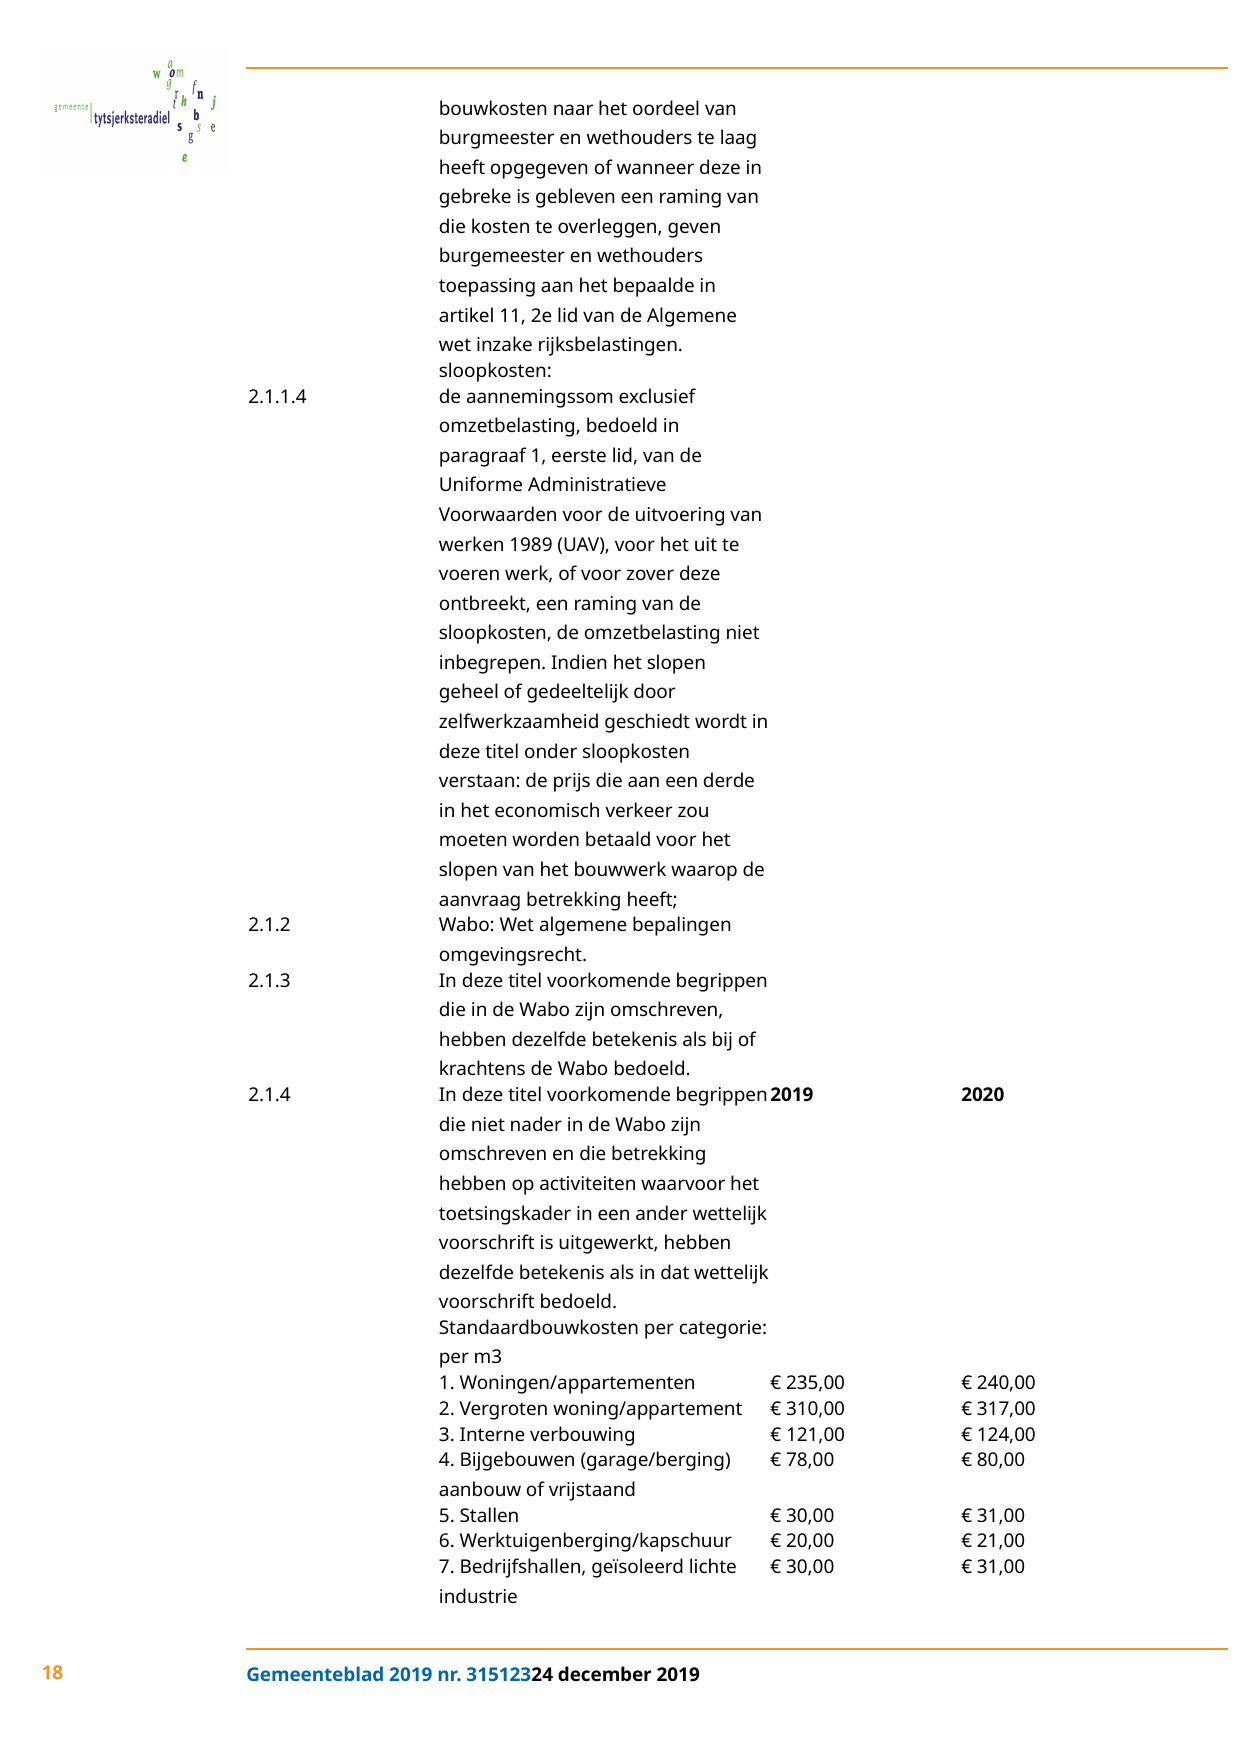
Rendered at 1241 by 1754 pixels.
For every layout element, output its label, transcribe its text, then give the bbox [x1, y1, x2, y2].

table_cell [248, 1554, 439, 1609]
table_cell In deze titel voorkomende begrippen die in de Wabo zijn omschreven, hebben dezelfde betekenis als bij of krachtens de Wabo bedoeld. [439, 967, 770, 1081]
table_cell € 310,00 [770, 1395, 961, 1421]
table_cell [248, 1395, 439, 1421]
table_cell [770, 967, 961, 1081]
table_cell [770, 383, 961, 912]
table_cell 3. Interne verbouwing [439, 1421, 770, 1447]
table_cell [248, 1421, 439, 1447]
table_cell [248, 1314, 439, 1369]
table_cell [961, 912, 1152, 967]
table_cell 2019 [770, 1081, 961, 1314]
table_cell 2.1.3 [248, 967, 439, 1081]
table_cell bouwkosten naar het oordeel van burgmeester en wethouders te laag heeft opgegeven of wanneer deze in gebreke is gebleven een raming van die kosten te overleggen, geven burgemeester en wethouders toepassing aan het bepaalde in artikel 11, 2e lid van de Algemene wet inzake rijksbelastingen. [439, 95, 770, 357]
table_cell 5. Stallen [439, 1502, 770, 1528]
table_cell sloopkosten: [439, 357, 770, 383]
table_cell 7. Bedrijfshallen, geïsoleerd lichte industrie [439, 1554, 770, 1609]
table_cell 2. Vergroten woning/appartement [439, 1395, 770, 1421]
table_cell [248, 1502, 439, 1528]
table_cell € 21,00 [961, 1528, 1152, 1553]
table_cell € 121,00 [770, 1421, 961, 1447]
table_cell € 30,00 [770, 1502, 961, 1528]
table_cell [770, 912, 961, 967]
table_cell 6. Werktuigenberging/kapschuur [439, 1528, 770, 1553]
table_cell In deze titel voorkomende begrippen die niet nader in de Wabo zijn omschreven en die betrekking hebben op activiteiten waarvoor het toetsingskader in een ander wettelijk voorschrift is uitgewerkt, hebben dezelfde betekenis als in dat wettelijk voorschrift bedoeld. [439, 1081, 770, 1314]
table_cell 2.1.2 [248, 912, 439, 967]
table_cell [961, 967, 1152, 1081]
table_cell € 235,00 [770, 1370, 961, 1395]
picture [41, 47, 231, 172]
table_cell € 31,00 [961, 1554, 1152, 1609]
table_cell € 317,00 [961, 1395, 1152, 1421]
table_cell 2.1.4 [248, 1081, 439, 1314]
table_cell € 240,00 [961, 1370, 1152, 1395]
table_cell de aannemingssom exclusief omzetbelasting, bedoeld in paragraaf 1, eerste lid, van de Uniforme Administratieve Voorwaarden voor de uitvoering van werken 1989 (UAV), voor het uit te voeren werk, of voor zover deze ontbreekt, een raming van de sloopkosten, de omzetbelasting niet inbegrepen. Indien het slopen geheel of gedeeltelijk door zelfwerkzaamheid geschiedt wordt in deze titel onder sloopkosten verstaan: de prijs die aan een derde in het economisch verkeer zou moeten worden betaald voor het slopen van het bouwwerk waarop de aanvraag betrekking heeft; [439, 383, 770, 912]
table_cell [248, 1370, 439, 1395]
table_cell 2.1.1.4 [248, 383, 439, 912]
table_cell [248, 357, 439, 383]
table_cell € 20,00 [770, 1528, 961, 1553]
table_cell [248, 1447, 439, 1502]
table_cell € 80,00 [961, 1447, 1152, 1502]
table_cell [248, 1528, 439, 1553]
table_cell 1. Woningen/appartementen [439, 1370, 770, 1395]
table_cell [961, 357, 1152, 383]
table_cell [961, 1314, 1152, 1369]
table_cell Standaardbouwkosten per categorie: per m3 [439, 1314, 770, 1369]
table_cell [961, 383, 1152, 912]
table_cell 2020 [961, 1081, 1152, 1314]
table_cell [770, 357, 961, 383]
table_cell [770, 1314, 961, 1369]
table_cell [770, 95, 961, 357]
table_cell € 30,00 [770, 1554, 961, 1609]
table_cell € 31,00 [961, 1502, 1152, 1528]
table_cell [248, 95, 439, 357]
table_cell € 124,00 [961, 1421, 1152, 1447]
table_cell [961, 95, 1152, 357]
table_cell 4. Bijgebouwen (garage/berging) aanbouw of vrijstaand [439, 1447, 770, 1502]
table_cell Wabo: Wet algemene bepalingen omgevingsrecht. [439, 912, 770, 967]
table_cell € 78,00 [770, 1447, 961, 1502]
